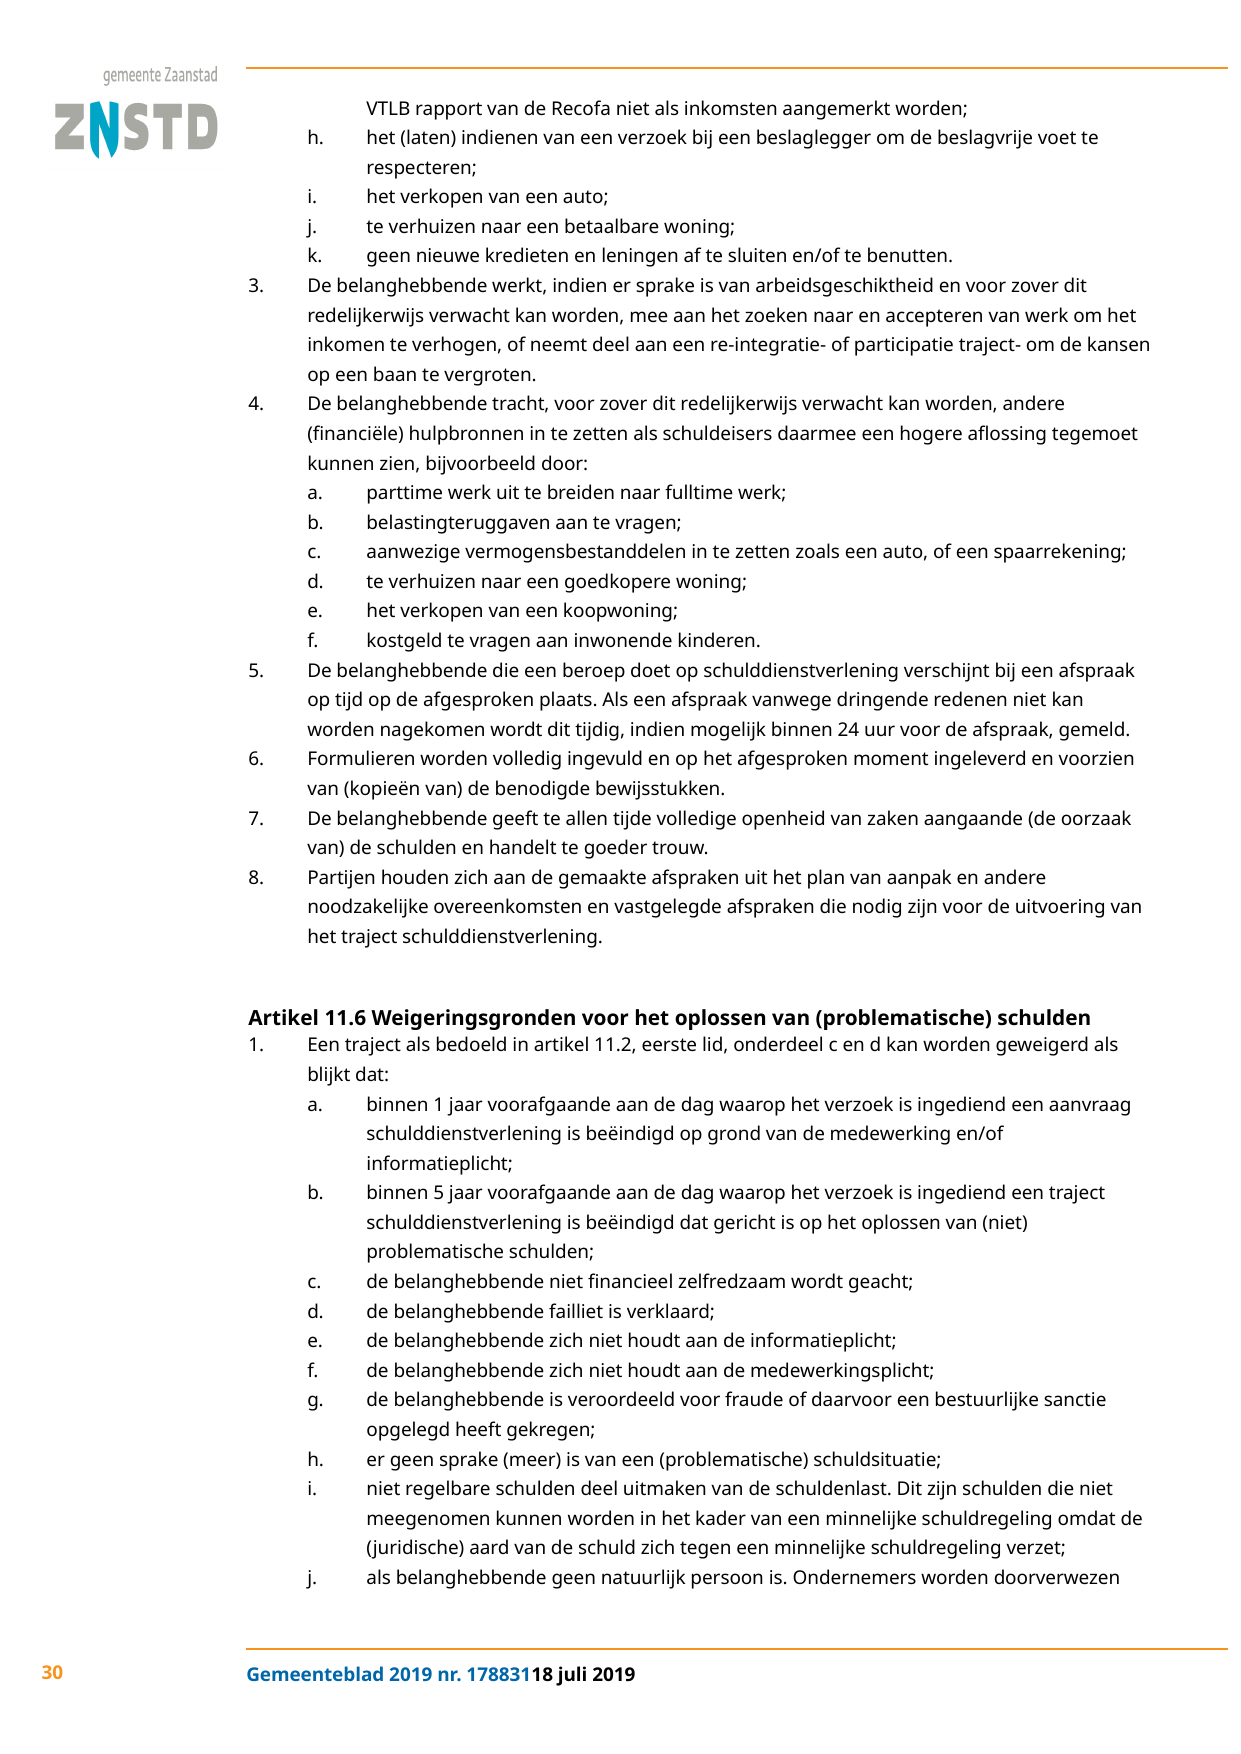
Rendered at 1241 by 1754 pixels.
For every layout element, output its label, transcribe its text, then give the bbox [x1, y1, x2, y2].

list VTLB rapport van de Recofa niet als inkomsten aangemerkt worden; [307, 95, 1152, 121]
list het (laten) indienen van een verzoek bij een beslaglegger om de beslagvrije voet te respecteren; [307, 124, 1152, 180]
list De belanghebbende werkt, indien er sprake is van arbeidsgeschiktheid en voor zover dit redelijkerwijs verwacht kan worden, mee aan het zoeken naar en accepteren van werk om het inkomen te verhogen, of neemt deel aan een re-integratie- of participatie traject- om de kansen op een baan te vergroten. [248, 272, 1152, 387]
list er geen sprake (meer) is van een (problematische) schuldsituatie; [307, 1446, 1152, 1471]
list te verhuizen naar een goedkopere woning; [307, 568, 1152, 594]
list het verkopen van een auto; [307, 183, 1152, 209]
list De belanghebbende die een beroep doet op schulddienstverlening verschijnt bij een afspraak op tijd op de afgesproken plaats. Als een afspraak vanwege dringende redenen niet kan worden nagekomen wordt dit tijdig, indien mogelijk binnen 24 uur voor de afspraak, gemeld. [248, 657, 1152, 742]
list de belanghebbende is veroordeeld voor fraude of daarvoor een bestuurlijke sanctie opgelegd heeft gekregen; [307, 1387, 1152, 1442]
list kostgeld te vragen aan inwonende kinderen. [307, 627, 1152, 653]
list te verhuizen naar een betaalbare woning; [307, 213, 1152, 239]
list de belanghebbende zich niet houdt aan de medewerkingsplicht; [307, 1357, 1152, 1383]
list Partijen houden zich aan de gemaakte afspraken uit het plan van aanpak en andere noodzakelijke overeenkomsten en vastgelegde afspraken die nodig zijn voor de uitvoering van het traject schulddienstverlening. [248, 864, 1152, 949]
list de belanghebbende zich niet houdt aan de informatieplicht; [307, 1327, 1152, 1353]
list Formulieren worden volledig ingevuld en op het afgesproken moment ingeleverd en voorzien van (kopieën van) de benodigde bewijsstukken. [248, 746, 1152, 801]
list de belanghebbende failliet is verklaard; [307, 1298, 1152, 1323]
list belastingteruggaven aan te vragen; [307, 509, 1152, 535]
text Artikel 11.6 Weigeringsgronden voor het oplossen van (problematische) schulden [248, 1003, 1152, 1032]
list De belanghebbende geeft te allen tijde volledige openheid van zaken aangaande (de oorzaak van) de schulden en handelt te goeder trouw. [248, 805, 1152, 860]
list geen nieuwe kredieten en leningen af te sluiten en/of te benutten. [307, 243, 1152, 268]
list aanwezige vermogensbestanddelen in te zetten zoals een auto, of een spaarrekening; [307, 538, 1152, 564]
list Een traject als bedoeld in artikel 11.2, eerste lid, onderdeel c en d kan worden geweigerd als blijkt dat: [248, 1032, 1152, 1087]
picture [41, 47, 231, 172]
list de belanghebbende niet financieel zelfredzaam wordt geacht; [307, 1268, 1152, 1294]
list als belanghebbende geen natuurlijk persoon is. Ondernemers worden doorverwezen [307, 1564, 1152, 1590]
list binnen 1 jaar voorafgaande aan de dag waarop het verzoek is ingediend een aanvraag schulddienstverlening is beëindigd op grond van de medewerking en/of informatieplicht; [307, 1091, 1152, 1176]
list niet regelbare schulden deel uitmaken van de schuldenlast. Dit zijn schulden die niet meegenomen kunnen worden in het kader van een minnelijke schuldregeling omdat de (juridische) aard van de schuld zich tegen een minnelijke schuldregeling verzet; [307, 1475, 1152, 1560]
list De belanghebbende tracht, voor zover dit redelijkerwijs verwacht kan worden, andere (financiële) hulpbronnen in te zetten als schuldeisers daarmee een hogere aflossing tegemoet kunnen zien, bijvoorbeeld door: [248, 391, 1152, 476]
list parttime werk uit te breiden naar fulltime werk; [307, 479, 1152, 505]
list binnen 5 jaar voorafgaande aan de dag waarop het verzoek is ingediend een traject schulddienstverlening is beëindigd dat gericht is op het oplossen van (niet) problematische schulden; [307, 1179, 1152, 1264]
list het verkopen van een koopwoning; [307, 598, 1152, 623]
